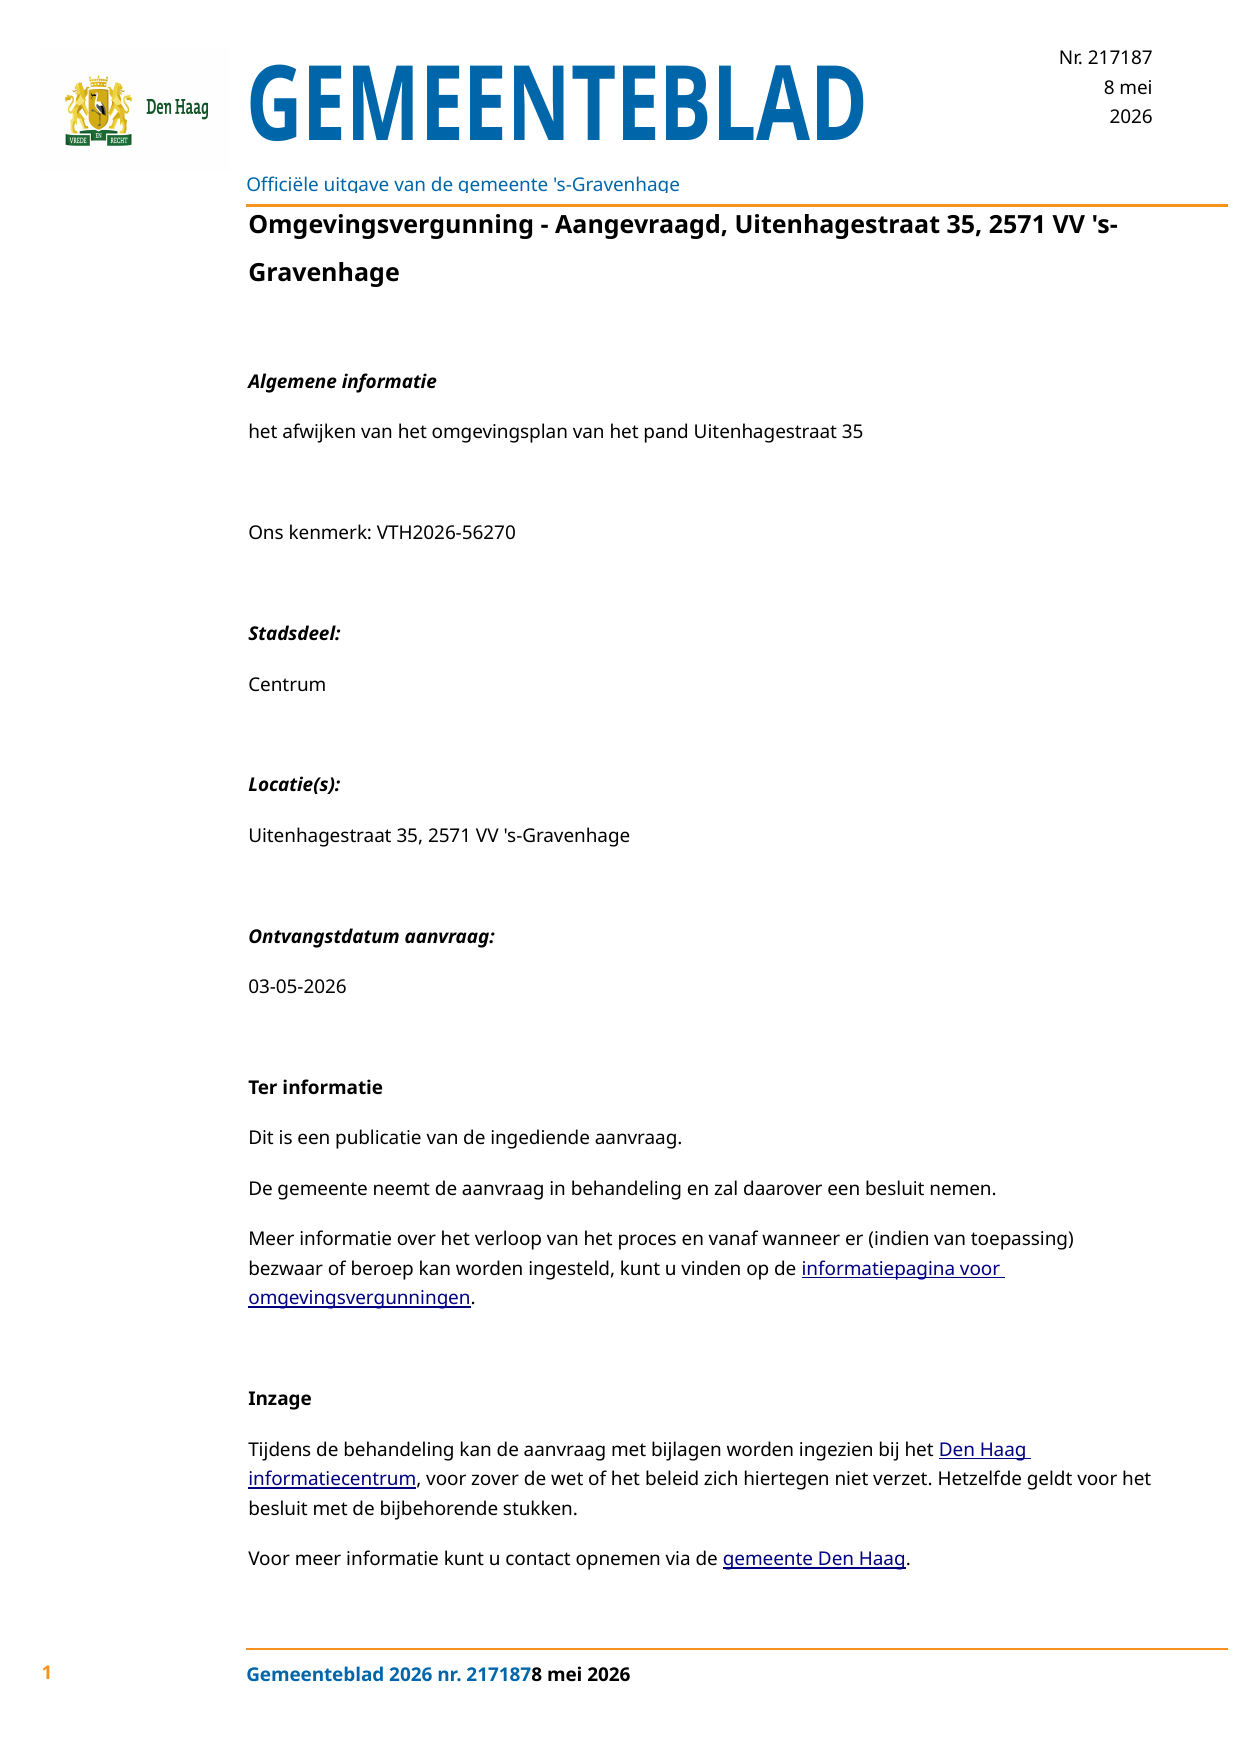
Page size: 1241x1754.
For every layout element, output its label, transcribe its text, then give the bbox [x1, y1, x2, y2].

text Ter informatie [248, 1074, 1152, 1100]
text Algemene informatie [248, 368, 1152, 394]
text Ontvangstdatum aanvraag: [248, 923, 1152, 949]
text Ons kenmerk: VTH2026-56270 [248, 519, 1152, 545]
text 03-05-2026 [248, 973, 1152, 999]
text Uitenhagestraat 35, 2571 VV 's-Gravenhage [248, 822, 1152, 848]
text het afwijken van het omgevingsplan van het pand Uitenhagestraat 35 [248, 419, 1152, 444]
text Meer informatie over het verloop van het proces en vanaf wanneer er (indien van toepassing) bezwaar of beroep kan worden ingesteld, kunt u vinden op de informatiepagina voor omgevingsvergunningen. [248, 1225, 1152, 1310]
text Voor meer informatie kunt u contact opnemen via de gemeente Den Haag. [248, 1545, 1152, 1571]
text Inzage [248, 1385, 1152, 1411]
text Omgevingsvergunning - Aangevraagd, Uitenhagestraat 35, 2571 VV 's-Gravenhage [248, 207, 1152, 288]
text Centrum [248, 671, 1152, 697]
text Stadsdeel: [248, 620, 1152, 646]
text De gemeente neemt de aanvraag in behandeling en zal daarover een besluit nemen. [248, 1175, 1152, 1201]
text Dit is een publicatie van de ingediende aanvraag. [248, 1124, 1152, 1150]
picture [41, 47, 231, 172]
text Locatie(s): [248, 772, 1152, 797]
text Tijdens de behandeling kan de aanvraag met bijlagen worden ingezien bij het Den Haag informatiecentrum, voor zover de wet of het beleid zich hiertegen niet verzet. Hetzelfde geldt voor het besluit met de bijbehorende stukken. [248, 1436, 1152, 1521]
